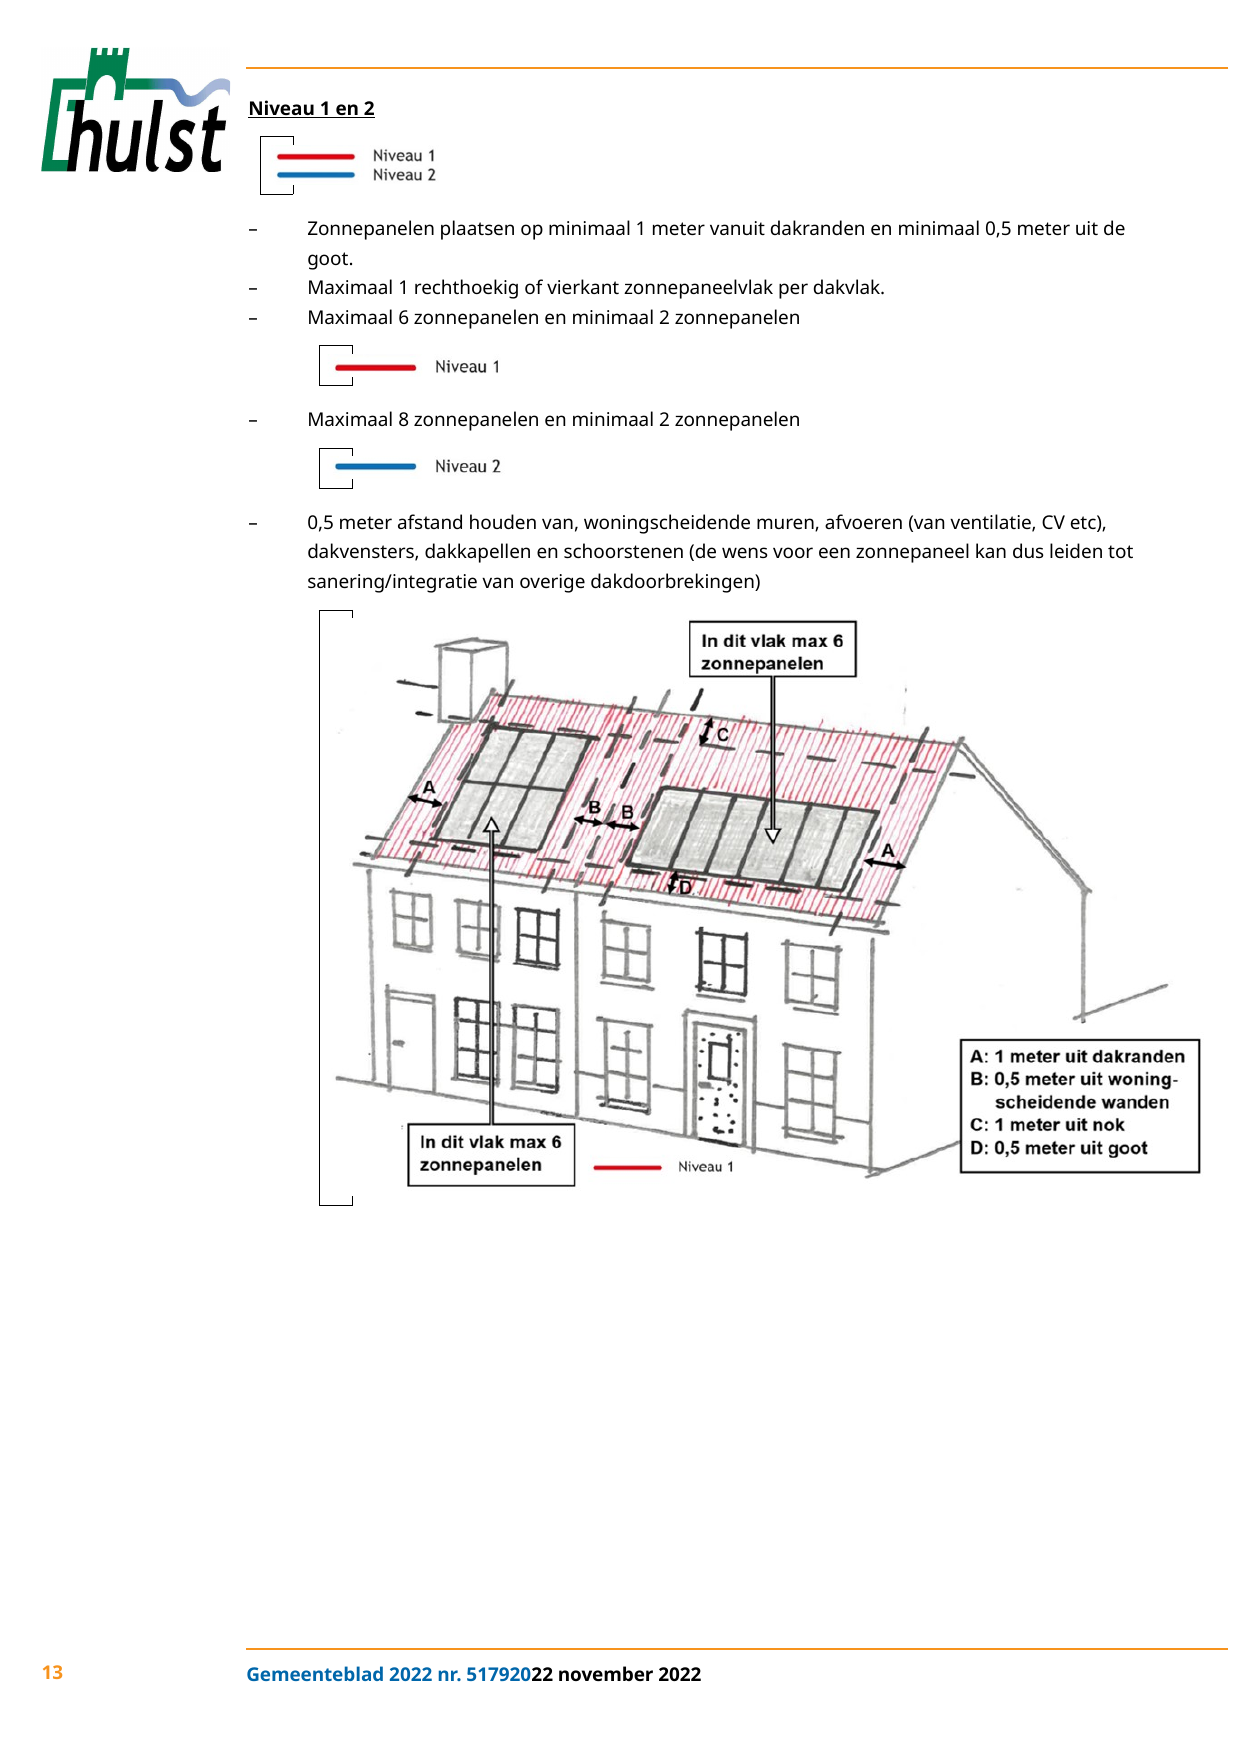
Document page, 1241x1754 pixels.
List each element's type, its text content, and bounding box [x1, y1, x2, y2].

list Zonnepanelen plaatsen op minimaal 1 meter vanuit dakranden en minimaal 0,5 meter uit de goot. [248, 215, 1152, 270]
picture [41, 47, 231, 172]
text Niveau 1 en 2 [248, 95, 1152, 121]
picture [327, 618, 1214, 1196]
list Maximaal 8 zonnepanelen en minimaal 2 zonnepanelen [248, 406, 1152, 432]
list Maximaal 6 zonnepanelen en minimaal 2 zonnepanelen [248, 304, 1152, 329]
picture [327, 456, 506, 479]
list 0,5 meter afstand houden van, woningscheidende muren, afvoeren (van ventilatie, CV etc), dakvensters, dakkapellen en schoorstenen (de wens voor een zonnepaneel kan dus leiden tot sanering/integratie van overige dakdoorbrekingen) [248, 509, 1152, 594]
picture [268, 145, 447, 185]
picture [327, 354, 506, 377]
list Maximaal 1 rechthoekig of vierkant zonnepaneelvlak per dakvlak. [248, 274, 1152, 300]
